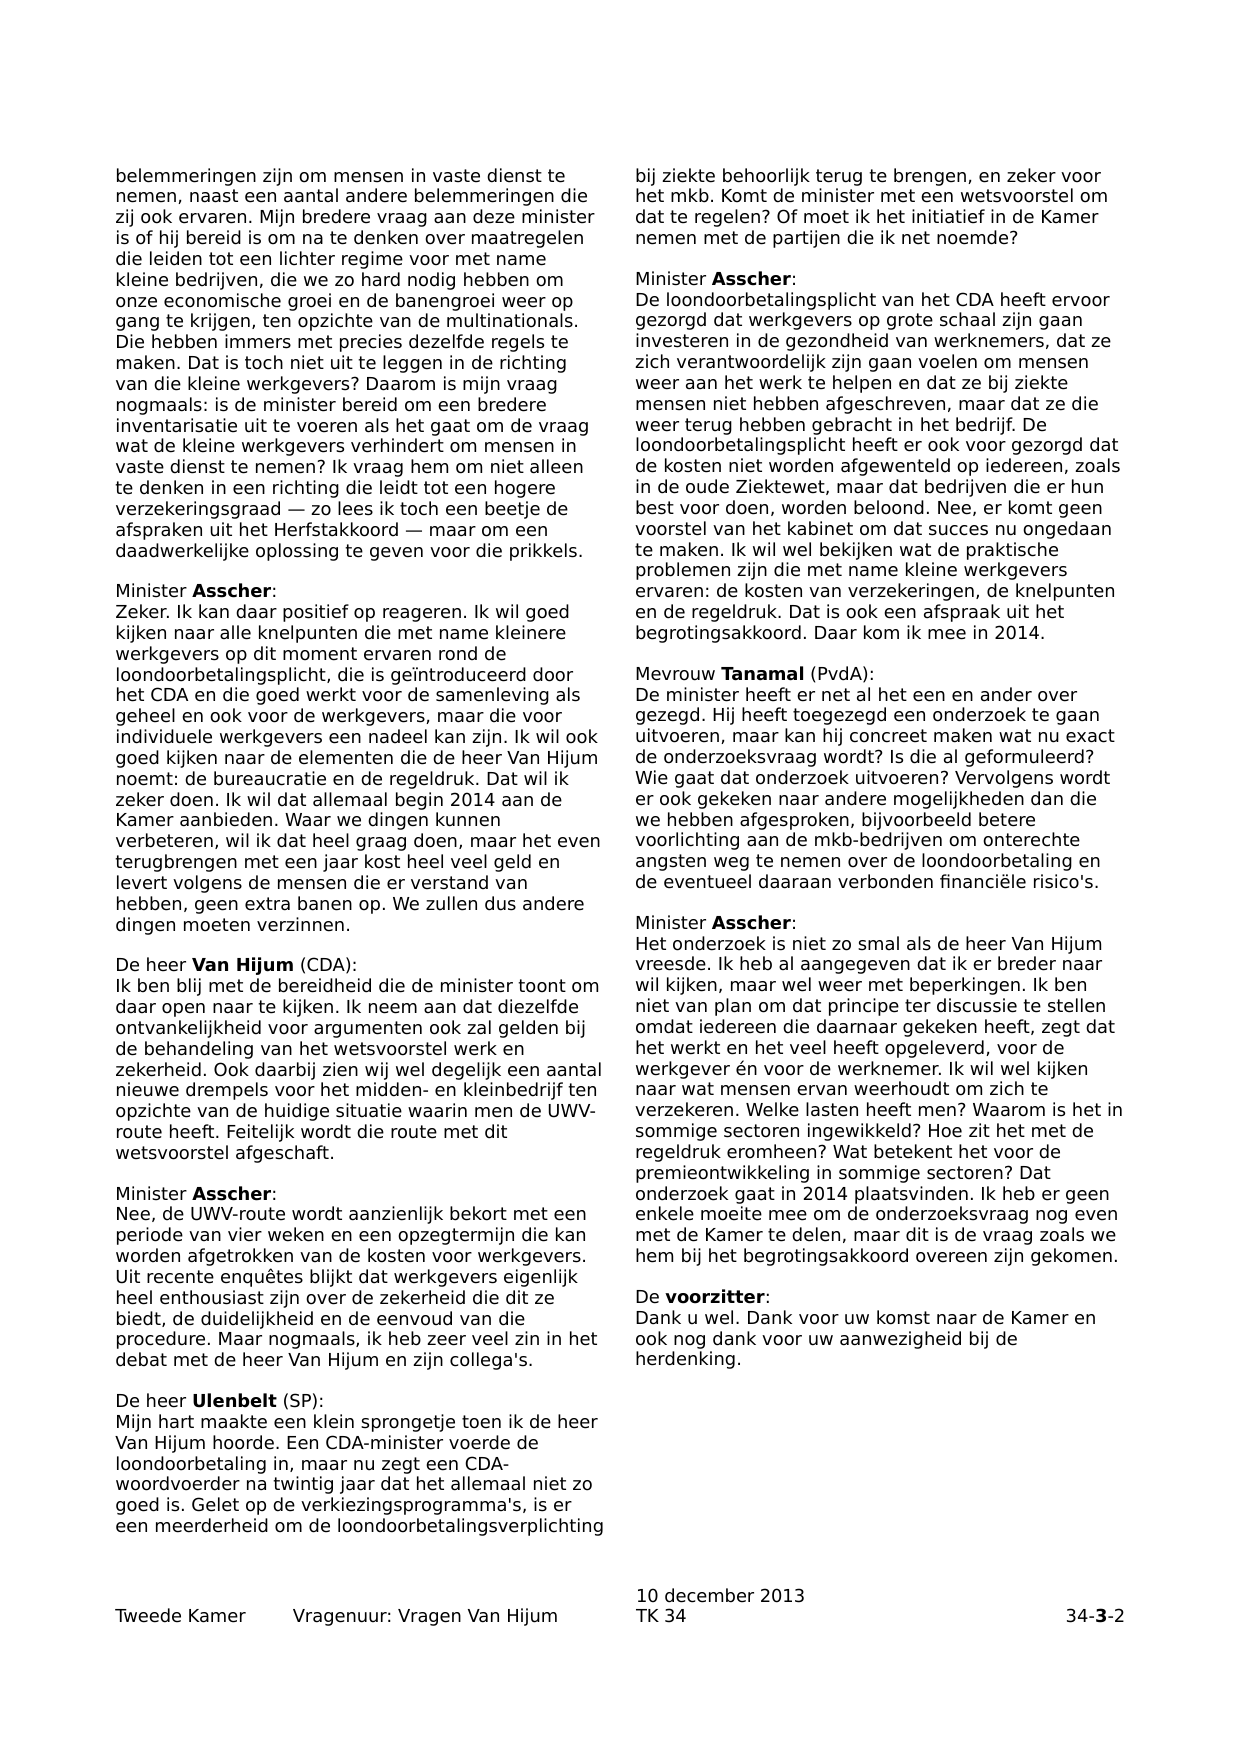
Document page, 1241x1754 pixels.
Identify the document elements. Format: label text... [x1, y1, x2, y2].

text Minister Asscher: [115, 1183, 605, 1204]
text De heer Ulenbelt (SP): [115, 1391, 605, 1412]
text Dank u wel. Dank voor uw komst naar de Kamer en ook nog dank voor uw aanwezigheid bij de herdenking. [635, 1307, 1125, 1370]
text De voorzitter: [635, 1287, 1125, 1307]
text Mijn hart maakte een klein sprongetje toen ik de heer Van Hijum hoorde. Een CDA-minister voerde de loondoorbetaling in, maar nu zegt een CDA-woordvoerder na twintig jaar dat het allemaal niet zo goed is. Gelet op de verkiezingsprogramma's, is er een meerderheid om de loondoorbetalingsverplichting [115, 1412, 605, 1537]
text bij ziekte behoorlijk terug te brengen, en zeker voor het mkb. Komt de minister met een wetsvoorstel om dat te regelen? Of moet ik het initiatief in de Kamer nemen met de partijen die ik net noemde? [635, 165, 1125, 249]
text Minister Asscher: [635, 269, 1125, 289]
text Zeker. Ik kan daar positief op reageren. Ik wil goed kijken naar alle knelpunten die met name kleinere werkgevers op dit moment ervaren rond de loondoorbetalingsplicht, die is geïntroduceerd door het CDA en die goed werkt voor de samenleving als geheel en ook voor de werkgevers, maar die voor individuele werkgevers een nadeel kan zijn. Ik wil ook goed kijken naar de elementen die de heer Van Hijum noemt: de bureaucratie en de regeldruk. Dat wil ik zeker doen. Ik wil dat allemaal begin 2014 aan de Kamer aanbieden. Waar we dingen kunnen verbeteren, wil ik dat heel graag doen, maar het even terugbrengen met een jaar kost heel veel geld en levert volgens de mensen die er verstand van hebben, geen extra banen op. We zullen dus andere dingen moeten verzinnen. [115, 602, 605, 935]
text Minister Asscher: [115, 581, 605, 602]
text De heer Van Hijum (CDA): [115, 955, 605, 976]
text De minister heeft er net al het een en ander over gezegd. Hij heeft toegezegd een onderzoek te gaan uitvoeren, maar kan hij concreet maken wat nu exact de onderzoeksvraag wordt? Is die al geformuleerd? Wie gaat dat onderzoek uitvoeren? Vervolgens wordt er ook gekeken naar andere mogelijkheden dan die we hebben afgesproken, bijvoorbeeld betere voorlichting aan de mkb-bedrijven om onterechte angsten weg te nemen over de loondoorbetaling en de eventueel daaraan verbonden financiële risico's. [635, 684, 1125, 893]
text Mevrouw Tanamal (PvdA): [635, 663, 1125, 684]
text Nee, de UWV-route wordt aanzienlijk bekort met een periode van vier weken en een opzegtermijn die kan worden afgetrokken van de kosten voor werkgevers. Uit recente enquêtes blijkt dat werkgevers eigenlijk heel enthousiast zijn over de zekerheid die dit ze biedt, de duidelijkheid en de eenvoud van die procedure. Maar nogmaals, ik heb zeer veel zin in het debat met de heer Van Hijum en zijn collega's. [115, 1204, 605, 1371]
text belemmeringen zijn om mensen in vaste dienst te nemen, naast een aantal andere belemmeringen die zij ook ervaren. Mijn bredere vraag aan deze minister is of hij bereid is om na te denken over maatregelen die leiden tot een lichter regime voor met name kleine bedrijven, die we zo hard nodig hebben om onze economische groei en de banengroei weer op gang te krijgen, ten opzichte van de multinationals. Die hebben immers met precies dezelfde regels te maken. Dat is toch niet uit te leggen in de richting van die kleine werkgevers? Daarom is mijn vraag nogmaals: is de minister bereid om een bredere inventarisatie uit te voeren als het gaat om de vraag wat de kleine werkgevers verhindert om mensen in vaste dienst te nemen? Ik vraag hem om niet alleen te denken in een richting die leidt tot een hogere verzekeringsgraad — zo lees ik toch een beetje de afspraken uit het Herfstakkoord — maar om een daadwerkelijke oplossing te geven voor die prikkels. [115, 165, 605, 561]
text Minister Asscher: [635, 913, 1125, 933]
text Het onderzoek is niet zo smal als de heer Van Hijum vreesde. Ik heb al aangegeven dat ik er breder naar wil kijken, maar wel weer met beperkingen. Ik ben niet van plan om dat principe ter discussie te stellen omdat iedereen die daarnaar gekeken heeft, zegt dat het werkt en het veel heeft opgeleverd, voor de werkgever én voor de werknemer. Ik wil wel kijken naar wat mensen ervan weerhoudt om zich te verzekeren. Welke lasten heeft men? Waarom is het in sommige sectoren ingewikkeld? Hoe zit het met de regeldruk eromheen? Wat betekent het voor de premieontwikkeling in sommige sectoren? Dat onderzoek gaat in 2014 plaatsvinden. Ik heb er geen enkele moeite mee om de onderzoeksvraag nog even met de Kamer te delen, maar dit is de vraag zoals we hem bij het begrotingsakkoord overeen zijn gekomen. [635, 933, 1125, 1267]
text De loondoorbetalingsplicht van het CDA heeft ervoor gezorgd dat werkgevers op grote schaal zijn gaan investeren in de gezondheid van werknemers, dat ze zich verantwoordelijk zijn gaan voelen om mensen weer aan het werk te helpen en dat ze bij ziekte mensen niet hebben afgeschreven, maar dat ze die weer terug hebben gebracht in het bedrijf. De loondoorbetalingsplicht heeft er ook voor gezorgd dat de kosten niet worden afgewenteld op iedereen, zoals in de oude Ziektewet, maar dat bedrijven die er hun best voor doen, worden beloond. Nee, er komt geen voorstel van het kabinet om dat succes nu ongedaan te maken. Ik wil wel bekijken wat de praktische problemen zijn die met name kleine werkgevers ervaren: de kosten van verzekeringen, de knelpunten en de regeldruk. Dat is ook een afspraak uit het begrotingsakkoord. Daar kom ik mee in 2014. [635, 289, 1125, 643]
text Ik ben blij met de bereidheid die de minister toont om daar open naar te kijken. Ik neem aan dat diezelfde ontvankelijkheid voor argumenten ook zal gelden bij de behandeling van het wetsvoorstel werk en zekerheid. Ook daarbij zien wij wel degelijk een aantal nieuwe drempels voor het midden- en kleinbedrijf ten opzichte van de huidige situatie waarin men de UWV-route heeft. Feitelijk wordt die route met dit wetsvoorstel afgeschaft. [115, 976, 605, 1163]
